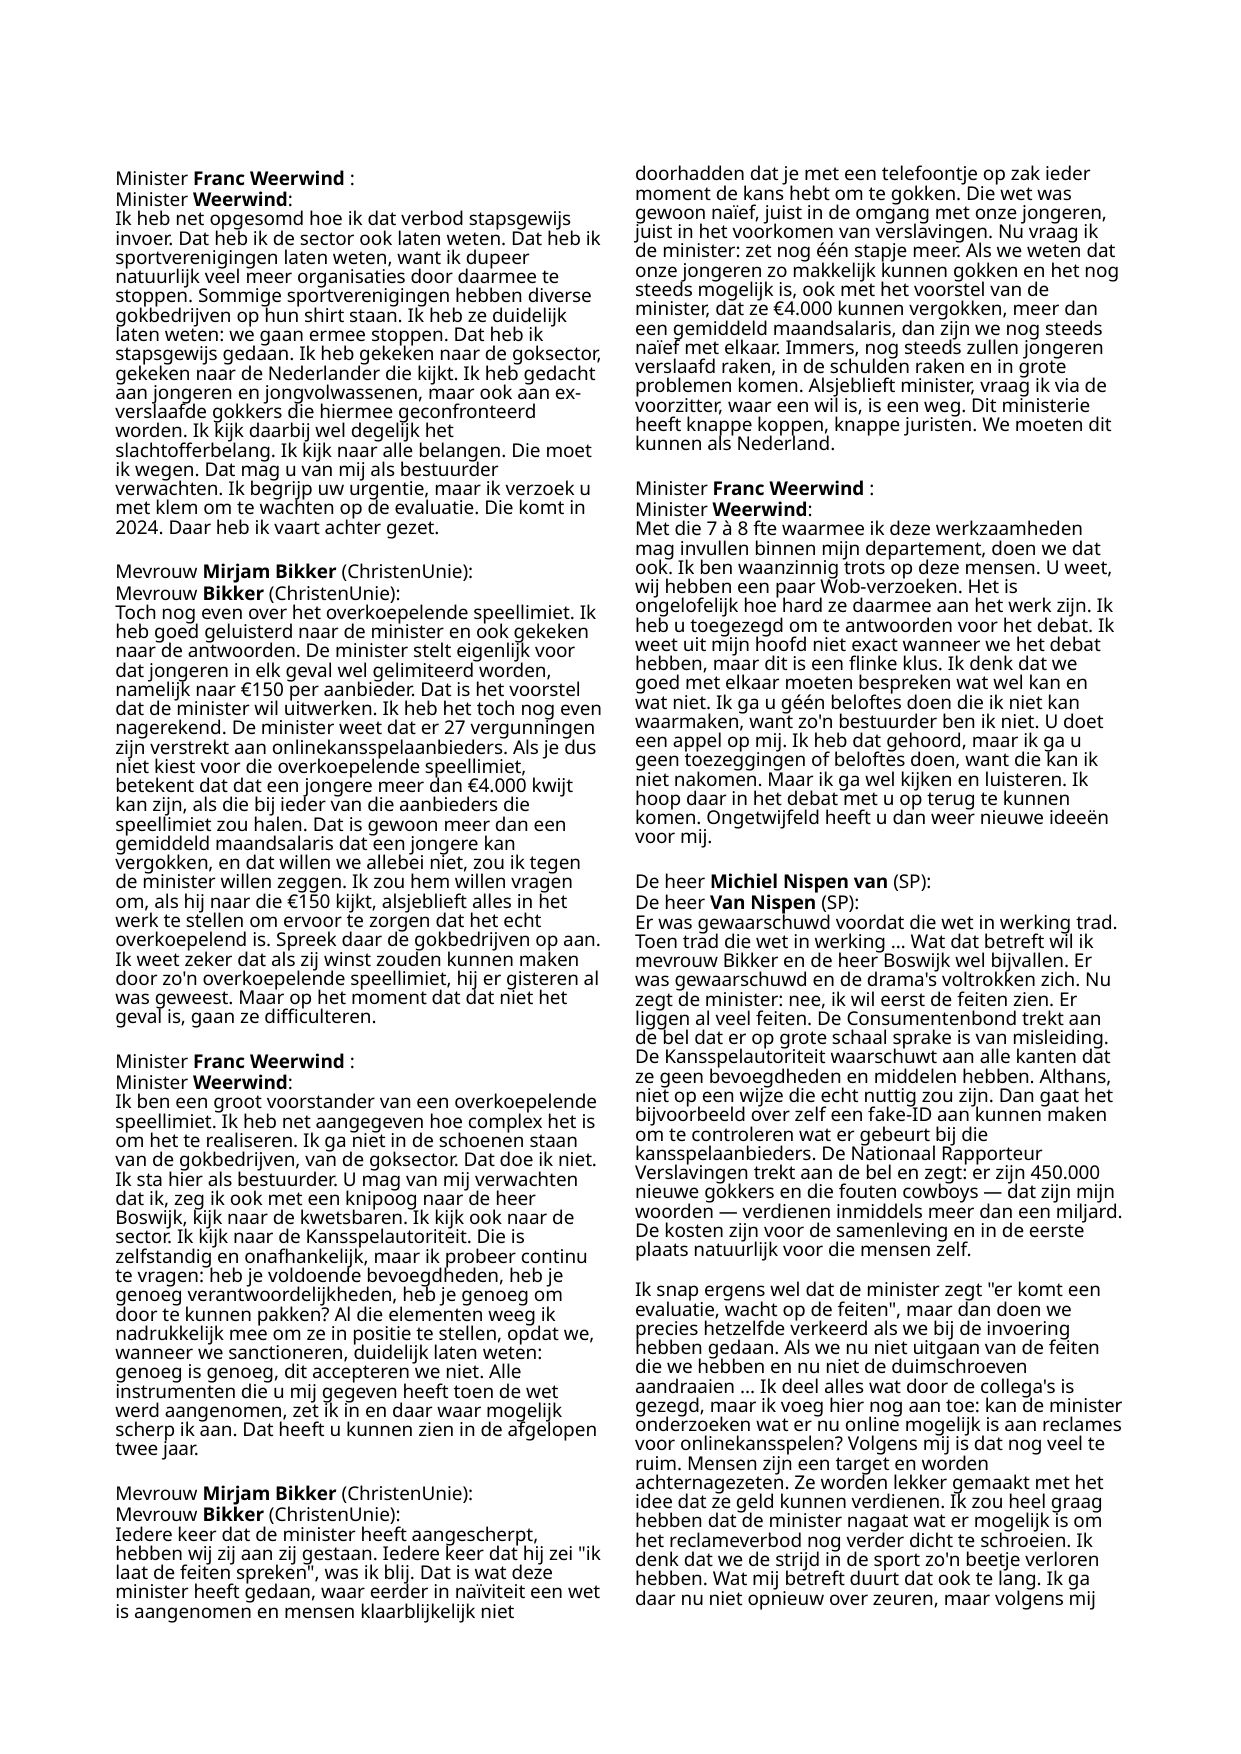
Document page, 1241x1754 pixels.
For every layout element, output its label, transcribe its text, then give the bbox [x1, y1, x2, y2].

text Minister Franc Weerwind : [115, 1048, 605, 1074]
text De heer Van Nispen (SP): [635, 894, 1125, 914]
text De heer Michiel Nispen van (SP): [635, 869, 1125, 894]
text Ik heb net opgesomd hoe ik dat verbod stapsgewijs invoer. Dat heb ik de sector ook laten weten. Dat heb ik sportverenigingen laten weten, want ik dupeer natuurlijk veel meer organisaties door daarmee te stoppen. Sommige sportverenigingen hebben diverse gokbedrijven op hun shirt staan. Ik heb ze duidelijk laten weten: we gaan ermee stoppen. Dat heb ik stapsgewijs gedaan. Ik heb gekeken naar de goksector, gekeken naar de Nederlander die kijkt. Ik heb gedacht aan jongeren en jongvolwassenen, maar ook aan ex-verslaafde gokkers die hiermee geconfronteerd worden. Ik kijk daarbij wel degelijk het slachtofferbelang. Ik kijk naar alle belangen. Die moet ik wegen. Dat mag u van mij als bestuurder verwachten. Ik begrijp uw urgentie, maar ik verzoek u met klem om te wachten op de evaluatie. Die komt in 2024. Daar heb ik vaart achter gezet. [115, 210, 605, 538]
text Mevrouw Mirjam Bikker (ChristenUnie): [115, 559, 605, 584]
text Er was gewaarschuwd voordat die wet in werking trad. Toen trad die wet in werking … Wat dat betreft wil ik mevrouw Bikker en de heer Boswijk wel bijvallen. Er was gewaarschuwd en de drama's voltrokken zich. Nu zegt de minister: nee, ik wil eerst de feiten zien. Er liggen al veel feiten. De Consumentenbond trekt aan de bel dat er op grote schaal sprake is van misleiding. De Kansspelautoriteit waarschuwt aan alle kanten dat ze geen bevoegdheden en middelen hebben. Althans, niet op een wijze die echt nuttig zou zijn. Dan gaat het bijvoorbeeld over zelf een fake-ID aan kunnen maken om te controleren wat er gebeurt bij die kansspelaanbieders. De Nationaal Rapporteur Verslavingen trekt aan de bel en zegt: er zijn 450.000 nieuwe gokkers en die fouten cowboys — dat zijn mijn woorden — verdienen inmiddels meer dan een miljard. De kosten zijn voor de samenleving en in de eerste plaats natuurlijk voor die mensen zelf. [635, 914, 1125, 1261]
text Ik ben een groot voorstander van een overkoepelende speellimiet. Ik heb net aangegeven hoe complex het is om het te realiseren. Ik ga niet in de schoenen staan van de gokbedrijven, van de goksector. Dat doe ik niet. Ik sta hier als bestuurder. U mag van mij verwachten dat ik, zeg ik ook met een knipoog naar de heer Boswijk, kijk naar de kwetsbaren. Ik kijk ook naar de sector. Ik kijk naar de Kansspelautoriteit. Die is zelfstandig en onafhankelijk, maar ik probeer continu te vragen: heb je voldoende bevoegdheden, heb je genoeg verantwoordelijkheden, heb je genoeg om door te kunnen pakken? Al die elementen weeg ik nadrukkelijk mee om ze in positie te stellen, opdat we, wanneer we sanctioneren, duidelijk laten weten: genoeg is genoeg, dit accepteren we niet. Alle instrumenten die u mij gegeven heeft toen de wet werd aangenomen, zet ik in en daar waar mogelijk scherp ik aan. Dat heeft u kunnen zien in de afgelopen twee jaar. [115, 1093, 605, 1460]
text Minister Franc Weerwind : [635, 475, 1125, 501]
text Minister Weerwind: [115, 191, 605, 210]
text Mevrouw Bikker (ChristenUnie): [115, 1506, 605, 1526]
text Minister Franc Weerwind : [115, 165, 605, 191]
text Toch nog even over het overkoepelende speellimiet. Ik heb goed geluisterd naar de minister en ook gekeken naar de antwoorden. De minister stelt eigenlijk voor dat jongeren in elk geval wel gelimiteerd worden, namelijk naar €150 per aanbieder. Dat is het voorstel dat de minister wil uitwerken. Ik heb het toch nog even nagerekend. De minister weet dat er 27 vergunningen zijn verstrekt aan onlinekansspelaanbieders. Als je dus niet kiest voor die overkoepelende speellimiet, betekent dat dat een jongere meer dan €4.000 kwijt kan zijn, als die bij ieder van die aanbieders die speellimiet zou halen. Dat is gewoon meer dan een gemiddeld maandsalaris dat een jongere kan vergokken, en dat willen we allebei niet, zou ik tegen de minister willen zeggen. Ik zou hem willen vragen om, als hij naar die €150 kijkt, alsjeblieft alles in het werk te stellen om ervoor te zorgen dat het echt overkoepelend is. Spreek daar de gokbedrijven op aan. Ik weet zeker dat als zij winst zouden kunnen maken door zo'n overkoepelende speellimiet, hij er gisteren al was geweest. Maar op het moment dat dat niet het geval is, gaan ze difficulteren. [115, 604, 605, 1028]
text Met die 7 à 8 fte waarmee ik deze werkzaamheden mag invullen binnen mijn departement, doen we dat ook. Ik ben waanzinnig trots op deze mensen. U weet, wij hebben een paar Wob-verzoeken. Het is ongelofelijk hoe hard ze daarmee aan het werk zijn. Ik heb u toegezegd om te antwoorden voor het debat. Ik weet uit mijn hoofd niet exact wanneer we het debat hebben, maar dit is een flinke klus. Ik denk dat we goed met elkaar moeten bespreken wat wel kan en wat niet. Ik ga u géén beloftes doen die ik niet kan waarmaken, want zo'n bestuurder ben ik niet. U doet een appel op mij. Ik heb dat gehoord, maar ik ga u geen toezeggingen of beloftes doen, want die kan ik niet nakomen. Maar ik ga wel kijken en luisteren. Ik hoop daar in het debat met u op terug te kunnen komen. Ongetwijfeld heeft u dan weer nieuwe ideeën voor mij. [635, 520, 1125, 848]
text Mevrouw Mirjam Bikker (ChristenUnie): [115, 1481, 605, 1506]
text Ik snap ergens wel dat de minister zegt "er komt een evaluatie, wacht op de feiten", maar dan doen we precies hetzelfde verkeerd als we bij de invoering hebben gedaan. Als we nu niet uitgaan van de feiten die we hebben en nu niet de duimschroeven aandraaien ... Ik deel alles wat door de collega's is gezegd, maar ik voeg hier nog aan toe: kan de minister onderzoeken wat er nu online mogelijk is aan reclames voor onlinekansspelen? Volgens mij is dat nog veel te ruim. Mensen zijn een target en worden achternagezeten. Ze worden lekker gemaakt met het idee dat ze geld kunnen verdienen. Ik zou heel graag hebben dat de minister nagaat wat er mogelijk is om het reclameverbod nog verder dicht te schroeien. Ik denk dat we de strijd in de sport zo'n beetje verloren hebben. Wat mij betreft duurt dat ook te lang. Ik ga daar nu niet opnieuw over zeuren, maar volgens mij [635, 1281, 1125, 1609]
text Minister Weerwind: [115, 1074, 605, 1093]
text Minister Weerwind: [635, 501, 1125, 520]
text Mevrouw Bikker (ChristenUnie): [115, 584, 605, 604]
text doorhadden dat je met een telefoontje op zak ieder moment de kans hebt om te gokken. Die wet was gewoon naïef, juist in de omgang met onze jongeren, juist in het voorkomen van verslavingen. Nu vraag ik de minister: zet nog één stapje meer. Als we weten dat onze jongeren zo makkelijk kunnen gokken en het nog steeds mogelijk is, ook met het voorstel van de minister, dat ze €4.000 kunnen vergokken, meer dan een gemiddeld maandsalaris, dan zijn we nog steeds naïef met elkaar. Immers, nog steeds zullen jongeren verslaafd raken, in de schulden raken en in grote problemen komen. Alsjeblieft minister, vraag ik via de voorzitter, waar een wil is, is een weg. Dit ministerie heeft knappe koppen, knappe juristen. We moeten dit kunnen als Nederland. [635, 165, 1125, 454]
text Iedere keer dat de minister heeft aangescherpt, hebben wij zij aan zij gestaan. Iedere keer dat hij zei "ik laat de feiten spreken", was ik blij. Dat is wat deze minister heeft gedaan, waar eerder in naïviteit een wet is aangenomen en mensen klaarblijkelijk niet [115, 1526, 605, 1622]
